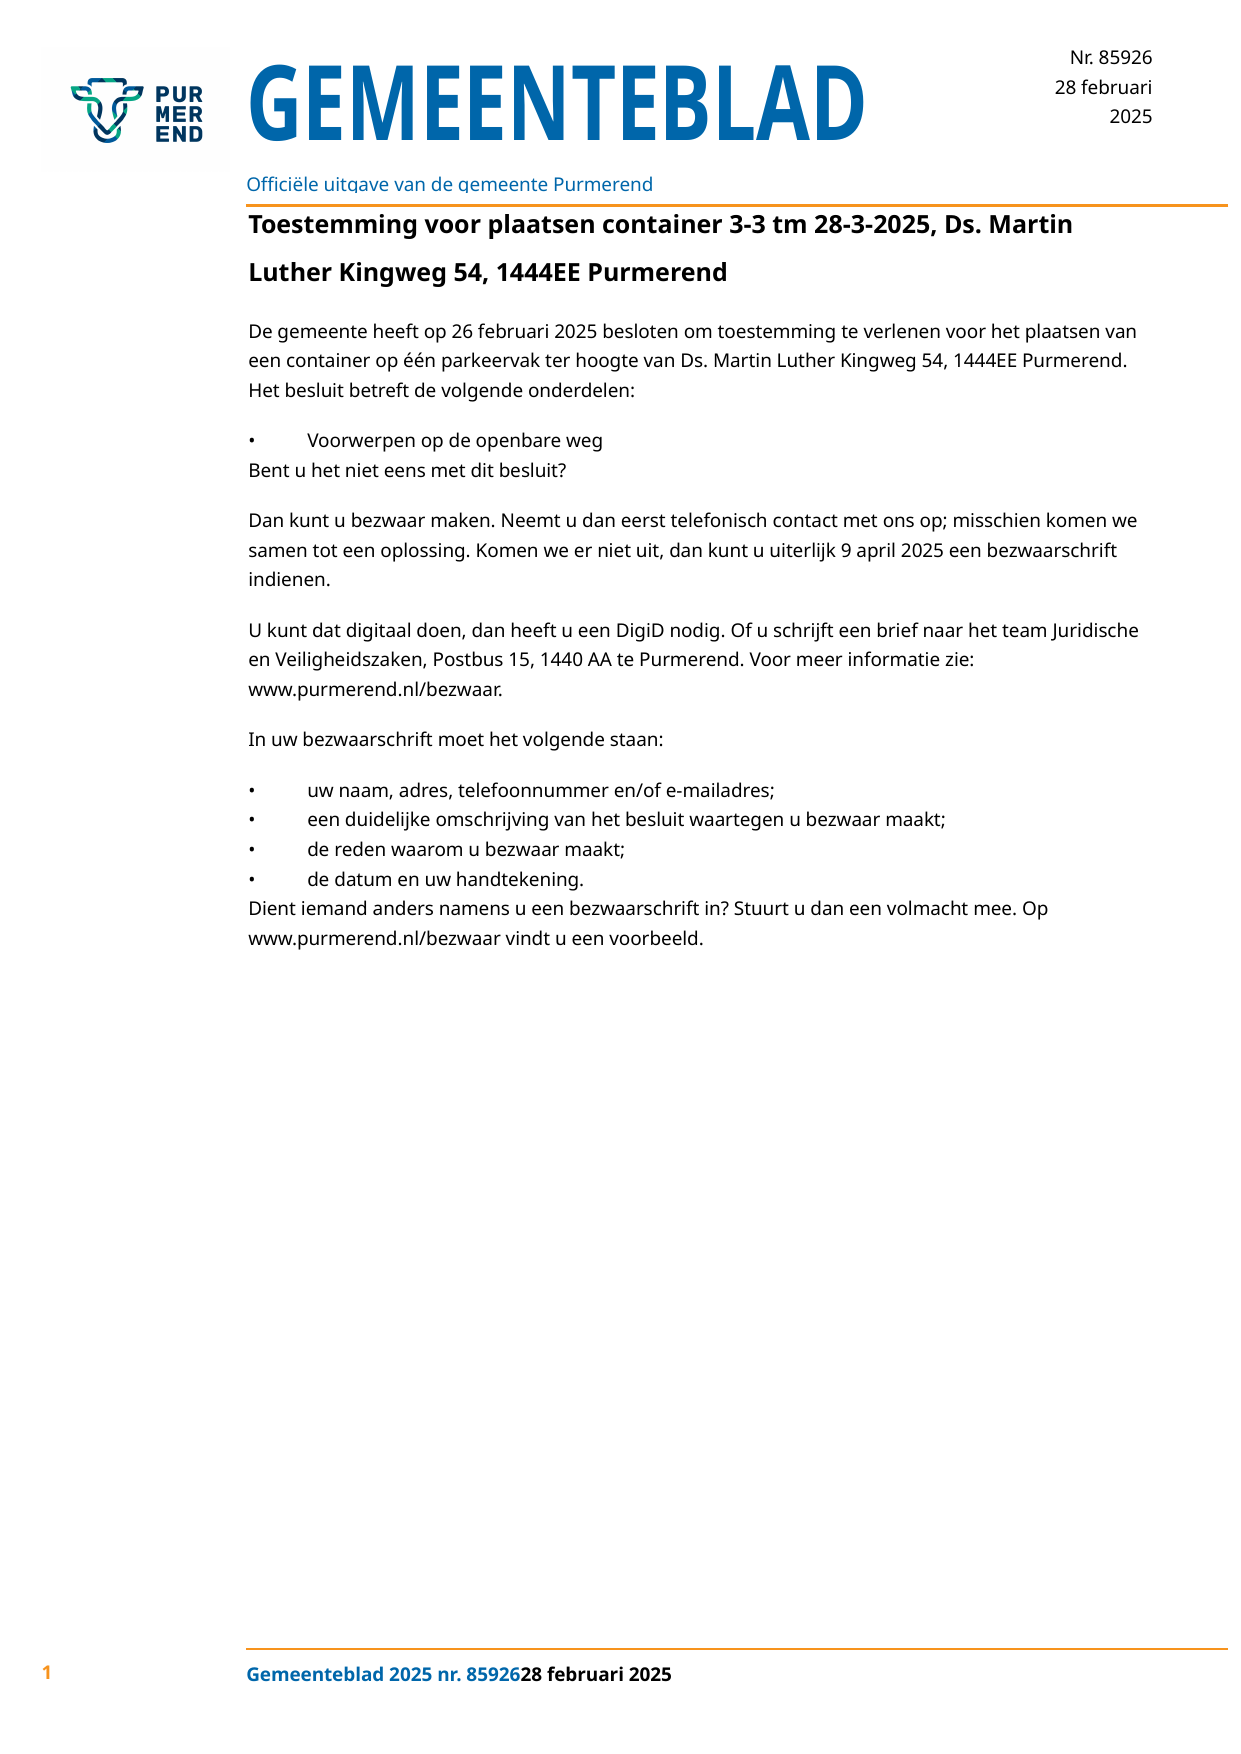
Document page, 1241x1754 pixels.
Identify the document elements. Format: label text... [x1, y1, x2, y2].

text Toestemming voor plaatsen container 3-3 tm 28-3-2025, Ds. Martin Luther Kingweg 54, 1444EE Purmerend [248, 207, 1152, 288]
text De gemeente heeft op 26 februari 2025 besloten om toestemming te verlenen voor het plaatsen van een container op één parkeervak ter hoogte van Ds. Martin Luther Kingweg 54, 1444EE Purmerend. Het besluit betreft de volgende onderdelen: [248, 318, 1152, 403]
text Dient iemand anders namens u een bezwaarschrift in? Stuurt u dan een volmacht mee. Op www.purmerend.nl/bezwaar vindt u een voorbeeld. [248, 895, 1152, 951]
list uw naam, adres, telefoonnummer en/of e-mailadres; [248, 777, 1152, 803]
picture [41, 47, 231, 172]
text U kunt dat digitaal doen, dan heeft u een DigiD nodig. Of u schrijft een brief naar het team Juridische en Veiligheidszaken, Postbus 15, 1440 AA te Purmerend. Voor meer informatie zie: www.purmerend.nl/bezwaar. [248, 617, 1152, 702]
list de reden waarom u bezwaar maakt; [248, 836, 1152, 862]
list de datum en uw handtekening. [248, 866, 1152, 892]
list een duidelijke omschrijving van het besluit waartegen u bezwaar maakt; [248, 807, 1152, 832]
list Voorwerpen op de openbare weg [248, 427, 1152, 453]
text Dan kunt u bezwaar maken. Neemt u dan eerst telefonisch contact met ons op; misschien komen we samen tot een oplossing. Komen we er niet uit, dan kunt u uiterlijk 9 april 2025 een bezwaarschrift indienen. [248, 507, 1152, 592]
text In uw bezwaarschrift moet het volgende staan: [248, 727, 1152, 752]
text Bent u het niet eens met dit besluit? [248, 457, 1152, 483]
